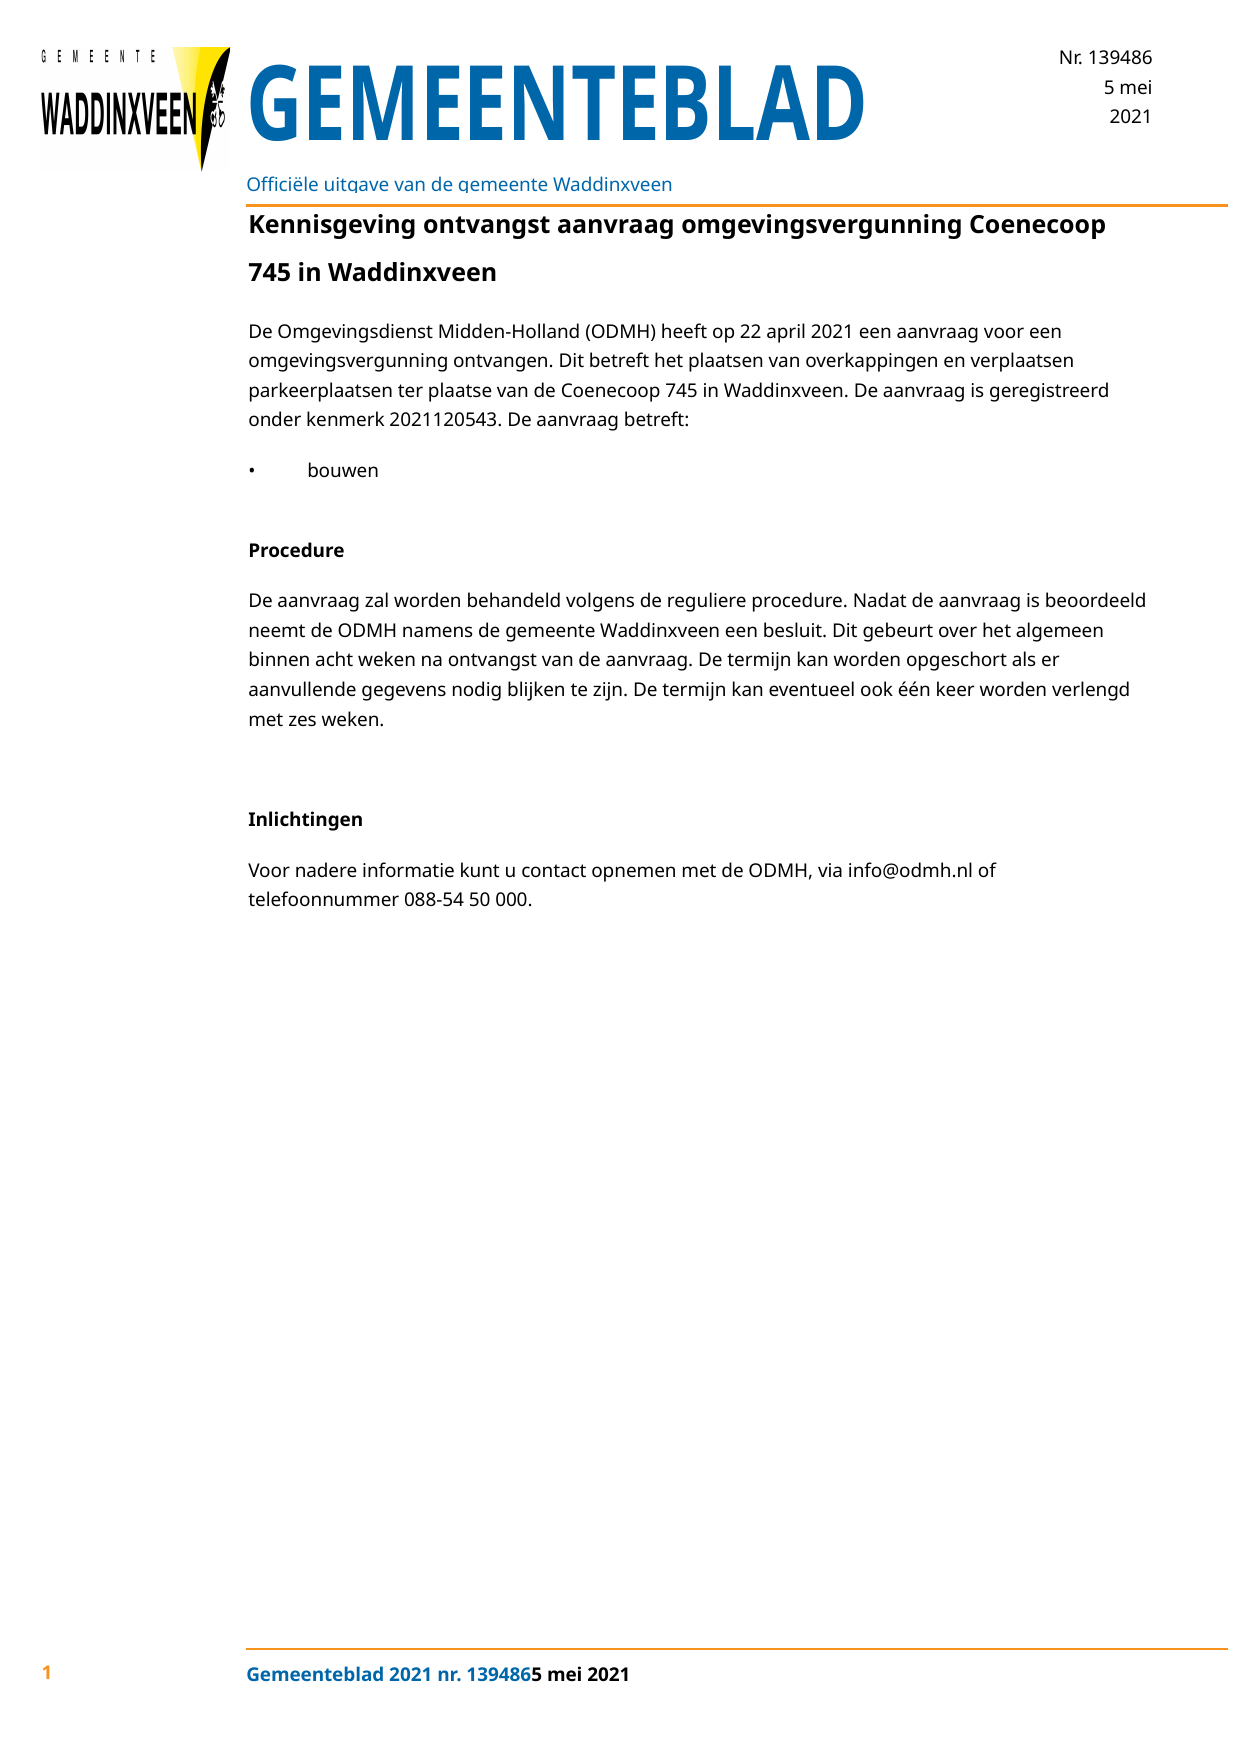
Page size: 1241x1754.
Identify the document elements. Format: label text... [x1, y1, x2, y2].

picture [41, 47, 231, 172]
text Inlichtingen [248, 807, 1152, 832]
text Voor nadere informatie kunt u contact opnemen met de ODMH, via info@odmh.nl of telefoonnummer 088-54 50 000. [248, 857, 1152, 912]
list bouwen [248, 457, 1152, 483]
text De aanvraag zal worden behandeld volgens de reguliere procedure. Nadat de aanvraag is beoordeeld neemt de ODMH namens de gemeente Waddinxveen een besluit. Dit gebeurt over het algemeen binnen acht weken na ontvangst van de aanvraag. De termijn kan worden opgeschort als er aanvullende gegevens nodig blijken te zijn. De termijn kan eventueel ook één keer worden verlengd met zes weken. [248, 587, 1152, 732]
text Kennisgeving ontvangst aanvraag omgevingsvergunning Coenecoop 745 in Waddinxveen [248, 207, 1152, 288]
text Procedure [248, 537, 1152, 563]
text De Omgevingsdienst Midden-Holland (ODMH) heeft op 22 april 2021 een aanvraag voor een omgevingsvergunning ontvangen. Dit betreft het plaatsen van overkappingen en verplaatsen parkeerplaatsen ter plaatse van de Coenecoop 745 in Waddinxveen. De aanvraag is geregistreerd onder kenmerk 2021120543. De aanvraag betreft: [248, 318, 1152, 432]
